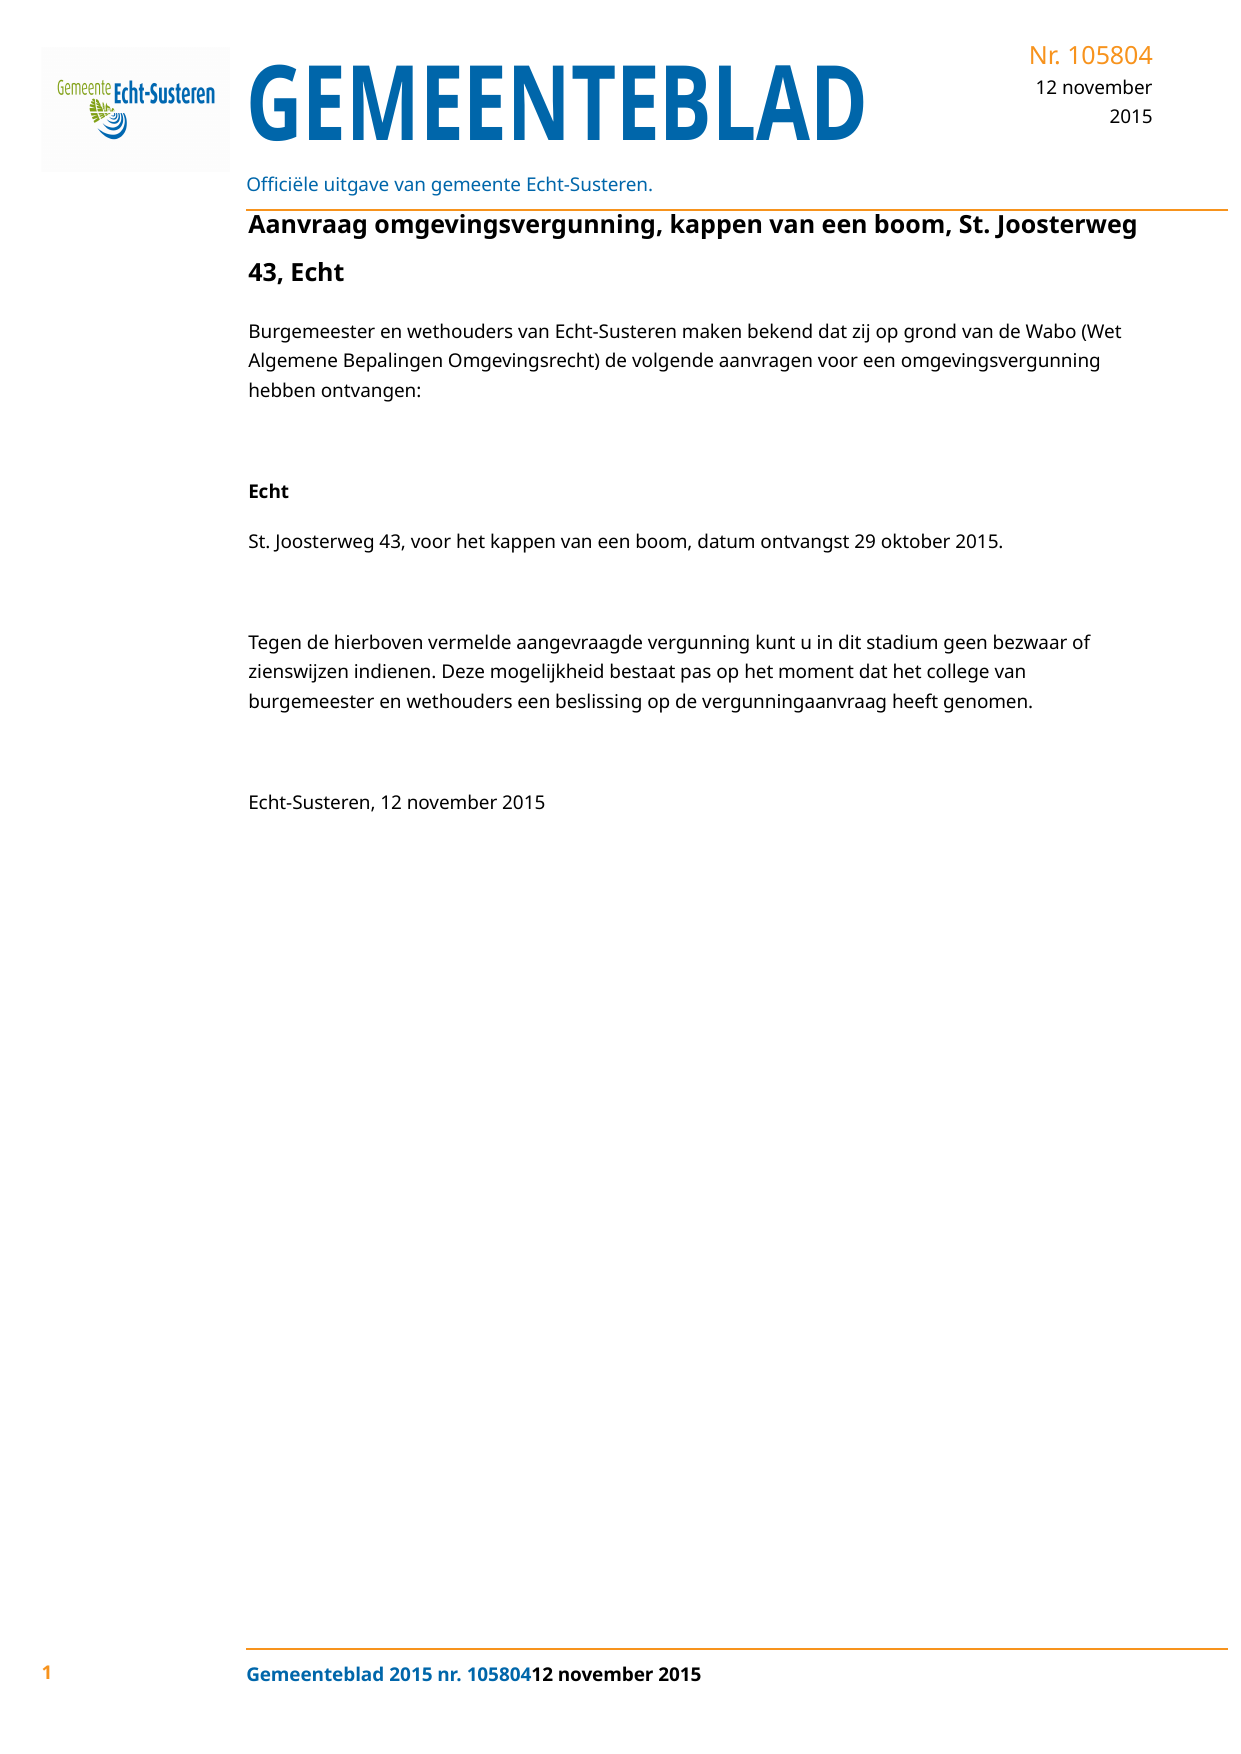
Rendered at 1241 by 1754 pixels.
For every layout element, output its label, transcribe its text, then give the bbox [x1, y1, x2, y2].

text Aanvraag omgevingsvergunning, kappen van een boom, St. Joosterweg 43, Echt [248, 211, 1152, 288]
picture [41, 47, 231, 172]
text Tegen de hierboven vermelde aangevraagde vergunning kunt u in dit stadium geen bezwaar of zienswijzen indienen. Deze mogelijkheid bestaat pas op het moment dat het college van burgemeester en wethouders een beslissing op de vergunningaanvraag heeft genomen. [248, 629, 1152, 714]
text Echt-Susteren, 12 november 2015 [248, 789, 1152, 815]
text St. Joosterweg 43, voor het kappen van een boom, datum ontvangst 29 oktober 2015. [248, 528, 1152, 554]
text Burgemeester en wethouders van Echt-Susteren maken bekend dat zij op grond van de Wabo (Wet Algemene Bepalingen Omgevingsrecht) de volgende aanvragen voor een omgevingsvergunning hebben ontvangen: [248, 318, 1152, 403]
text Echt [248, 478, 1152, 504]
